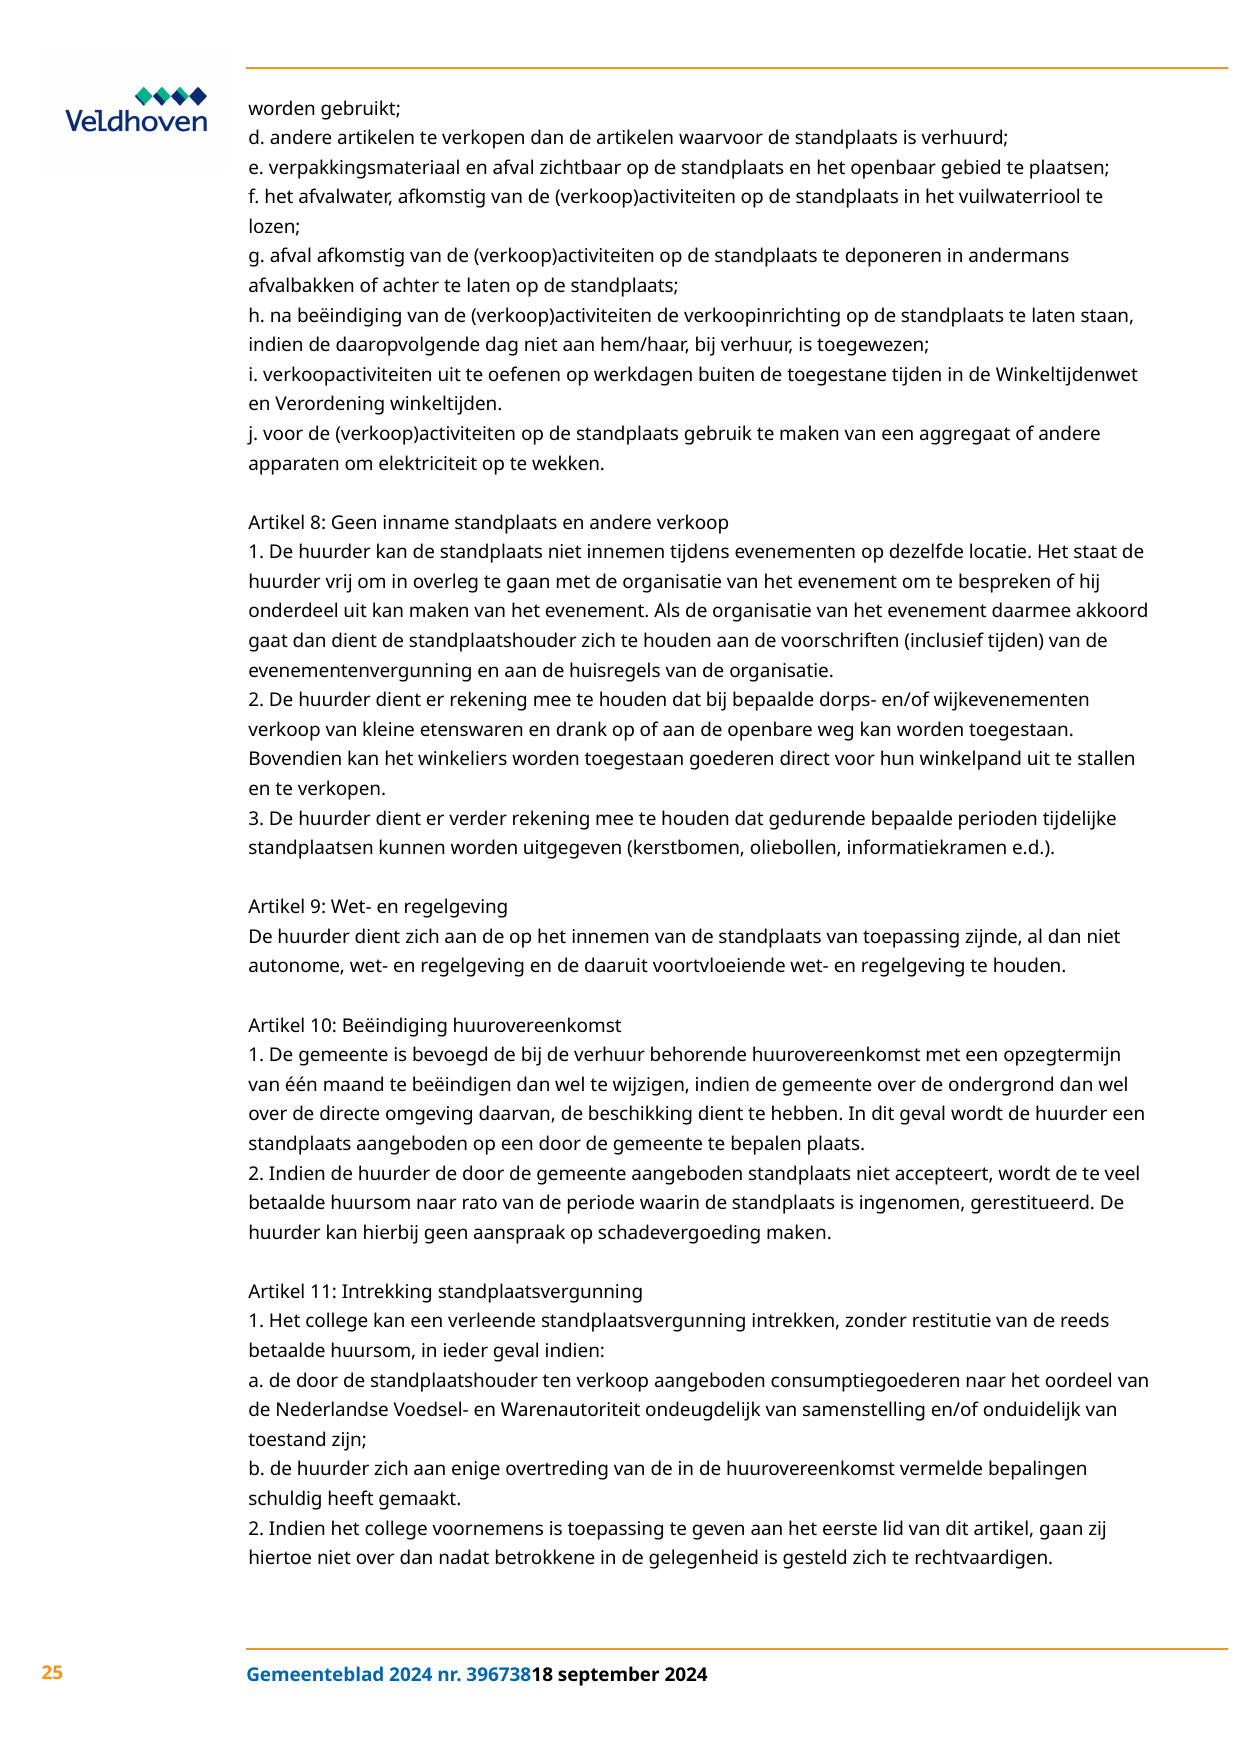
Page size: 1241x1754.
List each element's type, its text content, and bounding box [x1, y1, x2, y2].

text 2. Indien de huurder de door de gemeente aangeboden standplaats niet accepteert, wordt de te veel betaalde huursom naar rato van de periode waarin de standplaats is ingenomen, gerestitueerd. De huurder kan hierbij geen aanspraak op schadevergoeding maken. [248, 1160, 1152, 1245]
text 1. De huurder kan de standplaats niet innemen tijdens evenementen op dezelfde locatie. Het staat de huurder vrij om in overleg te gaan met de organisatie van het evenement om te bespreken of hij onderdeel uit kan maken van het evenement. Als de organisatie van het evenement daarmee akkoord gaat dan dient de standplaatshouder zich te houden aan de voorschriften (inclusief tijden) van de evenementenvergunning en aan de huisregels van de organisatie. [248, 538, 1152, 683]
text e. verpakkingsmateriaal en afval zichtbaar op de standplaats en het openbaar gebied te plaatsen; [248, 154, 1152, 180]
text b. de huurder zich aan enige overtreding van de in de huurovereenkomst vermelde bepalingen schuldig heeft gemaakt. [248, 1456, 1152, 1511]
text a. de door de standplaatshouder ten verkoop aangeboden consumptiegoederen naar het oordeel van de Nederlandse Voedsel- en Warenautoriteit ondeugdelijk van samenstelling en/of onduidelijk van toestand zijn; [248, 1367, 1152, 1452]
text 1. De gemeente is bevoegd de bij de verhuur behorende huurovereenkomst met een opzegtermijn van één maand te beëindigen dan wel te wijzigen, indien de gemeente over de ondergrond dan wel over de directe omgeving daarvan, de beschikking dient te hebben. In dit geval wordt de huurder een standplaats aangeboden op een door de gemeente te bepalen plaats. [248, 1041, 1152, 1156]
text Artikel 9: Wet- en regelgeving [248, 893, 1152, 919]
text i. verkoopactiviteiten uit te oefenen op werkdagen buiten de toegestane tijden in de Winkeltijdenwet en Verordening winkeltijden. [248, 361, 1152, 416]
text d. andere artikelen te verkopen dan de artikelen waarvoor de standplaats is verhuurd; [248, 124, 1152, 150]
text Artikel 11: Intrekking standplaatsvergunning [248, 1278, 1152, 1304]
picture [41, 47, 231, 172]
text Artikel 8: Geen inname standplaats en andere verkoop [248, 509, 1152, 535]
text 2. Indien het college voornemens is toepassing te geven aan het eerste lid van dit artikel, gaan zij hiertoe niet over dan nadat betrokkene in de gelegenheid is gesteld zich te rechtvaardigen. [248, 1515, 1152, 1570]
text 2. De huurder dient er rekening mee te houden dat bij bepaalde dorps- en/of wijkevenementen verkoop van kleine etenswaren en drank op of aan de openbare weg kan worden toegestaan. Bovendien kan het winkeliers worden toegestaan goederen direct voor hun winkelpand uit te stallen en te verkopen. [248, 686, 1152, 801]
text 3. De huurder dient er verder rekening mee te houden dat gedurende bepaalde perioden tijdelijke standplaatsen kunnen worden uitgegeven (kerstbomen, oliebollen, informatiekramen e.d.). [248, 805, 1152, 860]
text h. na beëindiging van de (verkoop)activiteiten de verkoopinrichting op de standplaats te laten staan, indien de daaropvolgende dag niet aan hem/haar, bij verhuur, is toegewezen; [248, 302, 1152, 357]
text g. afval afkomstig van de (verkoop)activiteiten op de standplaats te deponeren in andermans afvalbakken of achter te laten op de standplaats; [248, 243, 1152, 298]
text worden gebruikt; [248, 95, 1152, 121]
text De huurder dient zich aan de op het innemen van de standplaats van toepassing zijnde, al dan niet autonome, wet- en regelgeving en de daaruit voortvloeiende wet- en regelgeving te houden. [248, 923, 1152, 978]
text j. voor de (verkoop)activiteiten op de standplaats gebruik te maken van een aggregaat of andere apparaten om elektriciteit op te wekken. [248, 420, 1152, 476]
text 1. Het college kan een verleende standplaatsvergunning intrekken, zonder restitutie van de reeds betaalde huursom, in ieder geval indien: [248, 1308, 1152, 1363]
text Artikel 10: Beëindiging huurovereenkomst [248, 1012, 1152, 1038]
text f. het afvalwater, afkomstig van de (verkoop)activiteiten op de standplaats in het vuilwaterriool te lozen; [248, 183, 1152, 239]
